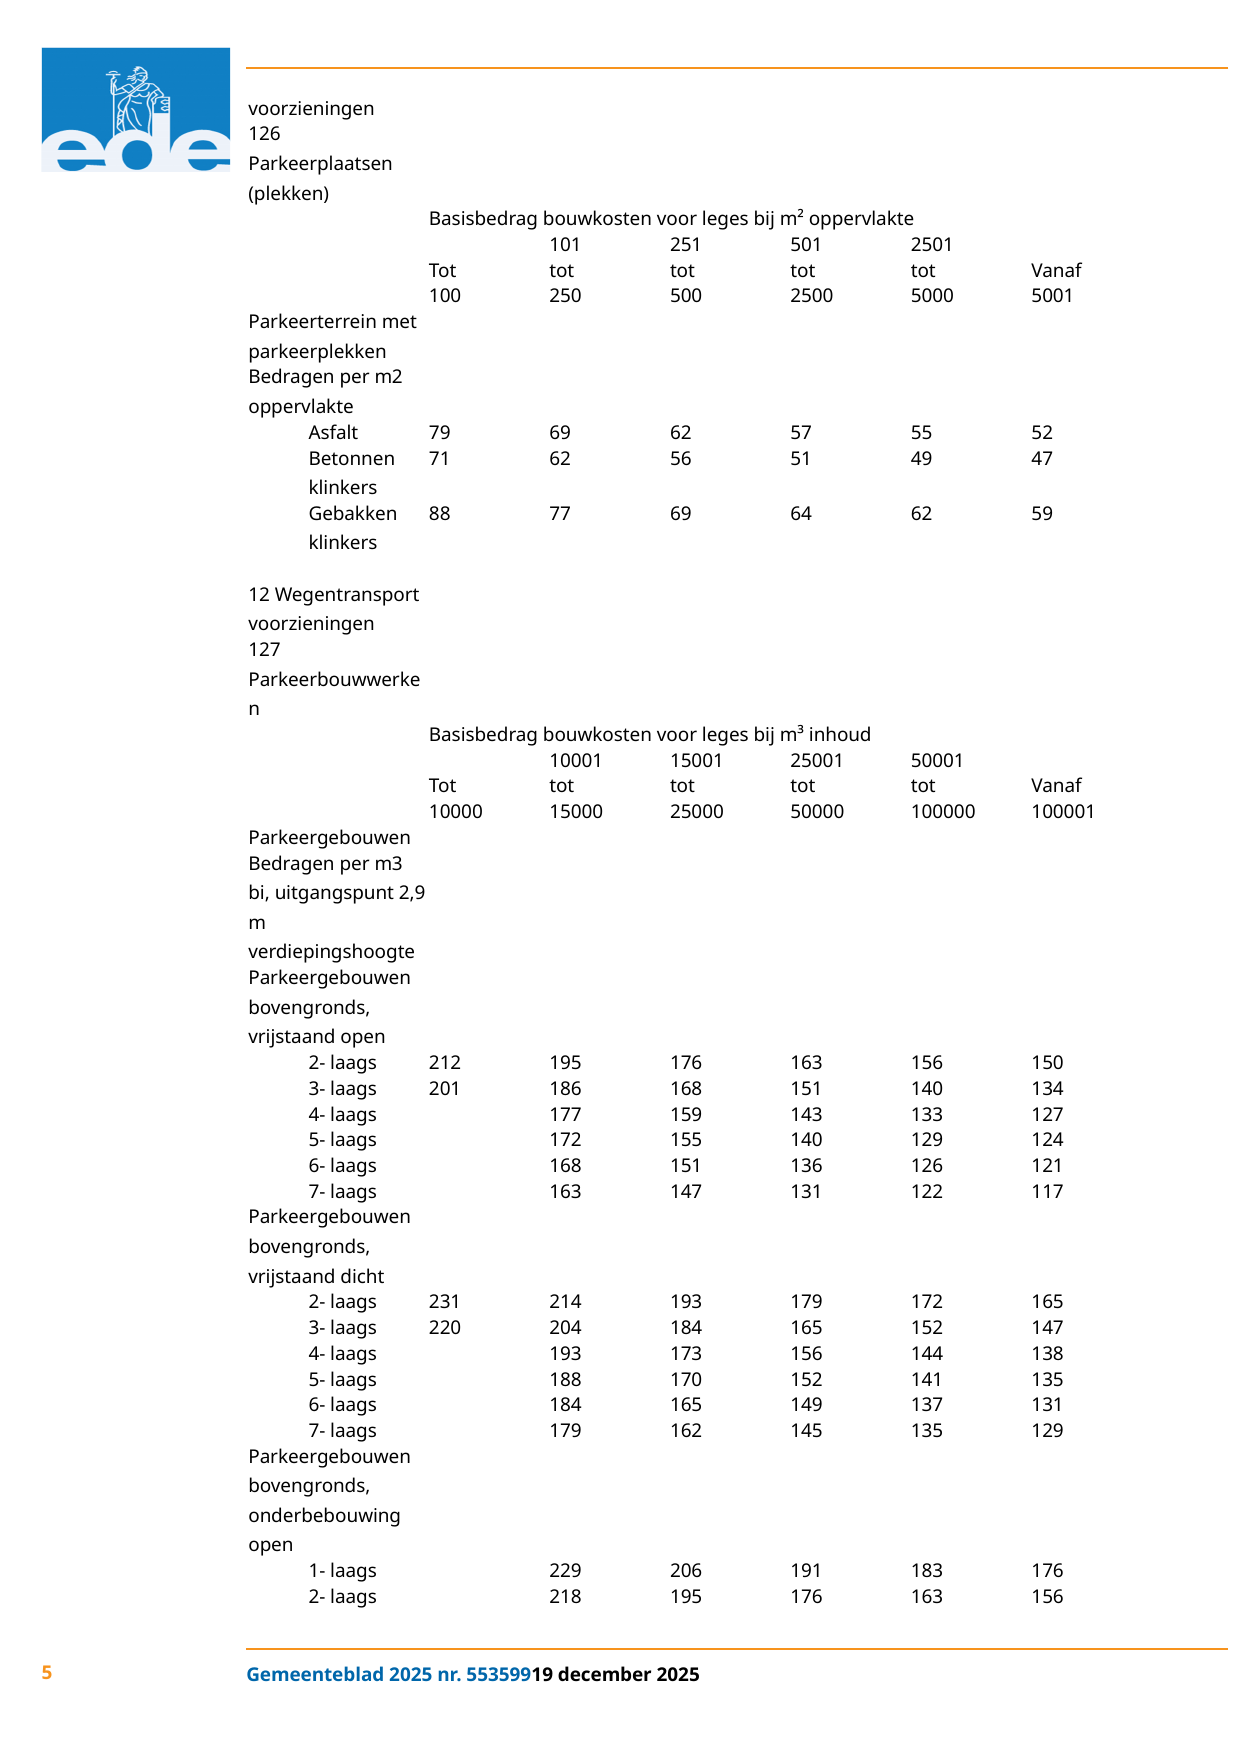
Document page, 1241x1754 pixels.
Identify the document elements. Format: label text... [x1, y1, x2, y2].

table_cell 176 [790, 1583, 911, 1609]
table_cell tot [911, 773, 1031, 798]
table_cell 179 [549, 1417, 670, 1443]
table_cell 151 [790, 1075, 911, 1101]
table_cell [308, 283, 429, 308]
table_cell [308, 555, 429, 581]
table_cell [308, 747, 429, 773]
table_cell [911, 555, 1031, 581]
table_cell [248, 1391, 308, 1417]
table_cell [429, 747, 549, 773]
table_cell [790, 636, 911, 721]
table_cell [248, 1152, 308, 1178]
table_cell [429, 850, 549, 964]
table_cell [549, 850, 670, 964]
table_cell 191 [790, 1558, 911, 1583]
table_cell 150 [1031, 1049, 1152, 1075]
table_cell [670, 1204, 790, 1288]
table_cell 195 [549, 1049, 670, 1075]
table_cell [670, 964, 790, 1049]
table_cell 135 [911, 1417, 1031, 1443]
table_cell [248, 1417, 308, 1443]
table_cell [790, 1443, 911, 1557]
table_cell 5- laags [308, 1126, 429, 1152]
table_cell 47 [1031, 445, 1152, 500]
table_cell [1031, 121, 1152, 205]
table_cell [248, 283, 308, 308]
table_cell tot [790, 773, 911, 798]
table_cell 101 [549, 231, 670, 257]
table_cell [248, 1314, 308, 1340]
table_cell [911, 636, 1031, 721]
table_cell 79 [429, 419, 549, 445]
table_cell Bedragen per m3 bi, uitgangspunt 2,9 m verdiepingshoogte [248, 850, 429, 964]
table_cell [429, 555, 549, 581]
table_cell Basisbedrag bouwkosten voor leges bij m² oppervlakte [429, 205, 1031, 231]
table_cell [1031, 964, 1152, 1049]
table_cell 165 [790, 1314, 911, 1340]
table_cell [248, 799, 308, 824]
picture [41, 47, 231, 172]
table_cell [670, 1443, 790, 1557]
table_cell 25000 [670, 799, 790, 824]
table_cell 156 [790, 1340, 911, 1366]
table_cell 250 [549, 283, 670, 308]
table_cell 136 [790, 1152, 911, 1178]
table_cell 251 [670, 231, 790, 257]
table_cell 55 [911, 419, 1031, 445]
table_cell [911, 721, 1031, 747]
table_cell [429, 95, 549, 121]
table_cell 212 [429, 1049, 549, 1075]
table_cell 134 [1031, 1075, 1152, 1101]
table_cell Basisbedrag bouwkosten voor leges bij m³ inhoud [429, 721, 911, 747]
table_cell [248, 1101, 308, 1126]
table_cell 62 [911, 500, 1031, 555]
table_cell 129 [1031, 1417, 1152, 1443]
table_cell [429, 1443, 549, 1557]
table_cell Vanaf [1031, 773, 1152, 798]
table_cell [790, 964, 911, 1049]
table_cell [248, 231, 308, 257]
table_cell [308, 721, 429, 747]
table_cell [670, 121, 790, 205]
table_cell 50001 [911, 747, 1031, 773]
table_cell [248, 1289, 308, 1314]
table_cell [670, 95, 790, 121]
table_cell 64 [790, 500, 911, 555]
table_cell 193 [549, 1340, 670, 1366]
table_cell 201 [429, 1075, 549, 1101]
table_cell Parkeergebouwen bovengronds, onderbebouwing open [248, 1443, 429, 1557]
table_cell [429, 1558, 549, 1583]
table_cell [248, 747, 308, 773]
table_cell [670, 824, 790, 850]
table_cell [790, 308, 911, 364]
table_cell 159 [670, 1101, 790, 1126]
table_cell 1- laags [308, 1558, 429, 1583]
table_cell 193 [670, 1289, 790, 1314]
table_cell [911, 824, 1031, 850]
table_cell 7- laags [308, 1417, 429, 1443]
table_cell 5- laags [308, 1366, 429, 1391]
table_cell [549, 555, 670, 581]
table_cell 69 [670, 500, 790, 555]
table_cell tot [549, 257, 670, 283]
table_cell 162 [670, 1417, 790, 1443]
table_cell [790, 850, 911, 964]
table_cell 173 [670, 1340, 790, 1366]
table_cell 15001 [670, 747, 790, 773]
table_cell 231 [429, 1289, 549, 1314]
table_cell [790, 121, 911, 205]
table_cell [670, 555, 790, 581]
table_cell 188 [549, 1366, 670, 1391]
table_cell 49 [911, 445, 1031, 500]
table_cell 52 [1031, 419, 1152, 445]
table_cell 163 [790, 1049, 911, 1075]
table_cell 170 [670, 1366, 790, 1391]
table_cell [911, 581, 1031, 636]
table_cell tot [549, 773, 670, 798]
table_cell [790, 364, 911, 419]
table_cell 140 [790, 1126, 911, 1152]
table_cell 2- laags [308, 1583, 429, 1609]
table_cell 195 [670, 1583, 790, 1609]
table_cell [308, 231, 429, 257]
table_cell 15000 [549, 799, 670, 824]
table_cell [790, 95, 911, 121]
table_cell 177 [549, 1101, 670, 1126]
table_cell 4- laags [308, 1101, 429, 1126]
table_cell 131 [790, 1178, 911, 1204]
table_cell 51 [790, 445, 911, 500]
table_cell [911, 121, 1031, 205]
table_cell [911, 850, 1031, 964]
table_cell [790, 581, 911, 636]
table_cell 10001 [549, 747, 670, 773]
table_cell 129 [911, 1126, 1031, 1152]
table_cell 126 Parkeerplaatsen (plekken) [248, 121, 429, 205]
table_cell 141 [911, 1366, 1031, 1391]
table_cell [549, 1443, 670, 1557]
table_cell Tot [429, 257, 549, 283]
table_cell [429, 1366, 549, 1391]
table_cell [549, 364, 670, 419]
table_cell [429, 364, 549, 419]
table_cell 184 [549, 1391, 670, 1417]
table_cell [549, 1204, 670, 1288]
table_cell [790, 1204, 911, 1288]
table_cell [1031, 850, 1152, 964]
table_cell 149 [790, 1391, 911, 1417]
table_cell 127 [1031, 1101, 1152, 1126]
table_cell 3- laags [308, 1075, 429, 1101]
table_cell [248, 257, 308, 283]
table_cell 143 [790, 1101, 911, 1126]
table_cell 176 [670, 1049, 790, 1075]
table_cell 100 [429, 283, 549, 308]
table_cell [1031, 555, 1152, 581]
table_cell 152 [911, 1314, 1031, 1340]
table_cell [911, 1443, 1031, 1557]
table_cell [790, 555, 911, 581]
table_cell [1031, 231, 1152, 257]
table_cell [429, 121, 549, 205]
table_cell [549, 824, 670, 850]
table_cell 10000 [429, 799, 549, 824]
table_cell 145 [790, 1417, 911, 1443]
table_cell [308, 205, 429, 231]
table_cell 165 [1031, 1289, 1152, 1314]
table_cell 6- laags [308, 1152, 429, 1178]
table_cell 25001 [790, 747, 911, 773]
table_cell voorzieningen [248, 95, 429, 121]
table_cell [1031, 1204, 1152, 1288]
table_cell [1031, 721, 1152, 747]
table_cell Parkeergebouwen bovengronds, vrijstaand open [248, 964, 429, 1049]
table_cell 218 [549, 1583, 670, 1609]
table_cell 126 [911, 1152, 1031, 1178]
table_cell [1031, 205, 1152, 231]
table_cell 156 [911, 1049, 1031, 1075]
table_cell tot [790, 257, 911, 283]
table_cell 168 [549, 1152, 670, 1178]
table_cell [429, 1340, 549, 1366]
table_cell 69 [549, 419, 670, 445]
table_cell [248, 1340, 308, 1366]
table_cell 204 [549, 1314, 670, 1340]
table_cell 183 [911, 1558, 1031, 1583]
table_cell 151 [670, 1152, 790, 1178]
table_cell [248, 773, 308, 798]
table_cell tot [911, 257, 1031, 283]
table_cell [1031, 1443, 1152, 1557]
table_cell [248, 205, 308, 231]
table_cell 137 [911, 1391, 1031, 1417]
table_cell 135 [1031, 1366, 1152, 1391]
table_cell 121 [1031, 1152, 1152, 1178]
table_cell 165 [670, 1391, 790, 1417]
table_cell 152 [790, 1366, 911, 1391]
table_cell 2- laags [308, 1049, 429, 1075]
table_cell [248, 1075, 308, 1101]
table_cell [429, 1152, 549, 1178]
table_cell [670, 636, 790, 721]
table_cell [1031, 636, 1152, 721]
table_cell 77 [549, 500, 670, 555]
table_cell 133 [911, 1101, 1031, 1126]
table_cell [429, 1391, 549, 1417]
table_cell 100001 [1031, 799, 1152, 824]
table_cell 138 [1031, 1340, 1152, 1366]
table_cell [670, 850, 790, 964]
table_cell 122 [911, 1178, 1031, 1204]
table_cell 147 [670, 1178, 790, 1204]
table_cell [1031, 95, 1152, 121]
table_cell [911, 964, 1031, 1049]
table_cell [248, 1126, 308, 1152]
table_cell 12 Wegentransport voorzieningen [248, 581, 429, 636]
table_cell [1031, 364, 1152, 419]
table_cell [549, 636, 670, 721]
table_cell [911, 1204, 1031, 1288]
table_cell [429, 581, 549, 636]
table_cell 62 [549, 445, 670, 500]
table_cell 156 [1031, 1583, 1152, 1609]
table_cell [429, 1178, 549, 1204]
table_cell [1031, 581, 1152, 636]
table_cell Parkeergebouwen [248, 824, 429, 850]
table_cell Asfalt [308, 419, 429, 445]
table_cell [429, 231, 549, 257]
table_cell [248, 1583, 308, 1609]
table_cell [429, 1204, 549, 1288]
table_cell 117 [1031, 1178, 1152, 1204]
table_cell [549, 308, 670, 364]
table_cell 2500 [790, 283, 911, 308]
table_cell [911, 308, 1031, 364]
table_cell [429, 824, 549, 850]
table_cell 5000 [911, 283, 1031, 308]
table_cell [248, 555, 308, 581]
table_cell 3- laags [308, 1314, 429, 1340]
table_cell 172 [549, 1126, 670, 1152]
table_cell [549, 95, 670, 121]
table_cell [429, 308, 549, 364]
table_cell tot [670, 257, 790, 283]
table_cell [429, 1417, 549, 1443]
table_cell 179 [790, 1289, 911, 1314]
table_cell 220 [429, 1314, 549, 1340]
table_cell Gebakken klinkers [308, 500, 429, 555]
table_cell [549, 964, 670, 1049]
table_cell [248, 445, 308, 500]
table_cell 155 [670, 1126, 790, 1152]
table_cell 163 [911, 1583, 1031, 1609]
table_cell [911, 95, 1031, 121]
table_cell [308, 773, 429, 798]
table_cell [429, 1101, 549, 1126]
table_cell Vanaf [1031, 257, 1152, 283]
table_cell 71 [429, 445, 549, 500]
table_cell 172 [911, 1289, 1031, 1314]
table_cell 214 [549, 1289, 670, 1314]
table_cell 50000 [790, 799, 911, 824]
table_cell 168 [670, 1075, 790, 1101]
table_cell tot [670, 773, 790, 798]
table_cell 4- laags [308, 1340, 429, 1366]
table_cell 176 [1031, 1558, 1152, 1583]
table_cell 131 [1031, 1391, 1152, 1417]
table_cell Tot [429, 773, 549, 798]
table_cell Parkeerterrein met parkeerplekken [248, 308, 429, 364]
table_cell [248, 1558, 308, 1583]
table_cell Parkeergebouwen bovengronds, vrijstaand dicht [248, 1204, 429, 1288]
table_cell [670, 364, 790, 419]
table_cell 88 [429, 500, 549, 555]
table_cell [670, 581, 790, 636]
table_cell [911, 364, 1031, 419]
table_cell [790, 824, 911, 850]
table_cell [429, 964, 549, 1049]
table_cell [248, 419, 308, 445]
table_cell 144 [911, 1340, 1031, 1366]
table_cell 500 [670, 283, 790, 308]
table_cell 59 [1031, 500, 1152, 555]
table_cell Betonnen klinkers [308, 445, 429, 500]
table_cell [248, 721, 308, 747]
table_cell [549, 581, 670, 636]
table_cell [248, 1049, 308, 1075]
table_cell [308, 799, 429, 824]
table_cell 206 [670, 1558, 790, 1583]
table_cell 57 [790, 419, 911, 445]
table_cell 100000 [911, 799, 1031, 824]
table_cell [670, 308, 790, 364]
table_cell [308, 257, 429, 283]
table_cell 229 [549, 1558, 670, 1583]
table_cell 186 [549, 1075, 670, 1101]
table_cell [1031, 308, 1152, 364]
table_cell [429, 1583, 549, 1609]
table_cell [1031, 747, 1152, 773]
table_cell [1031, 824, 1152, 850]
table_cell 6- laags [308, 1391, 429, 1417]
table_cell 147 [1031, 1314, 1152, 1340]
table_cell Bedragen per m2 oppervlakte [248, 364, 429, 419]
table_cell [549, 121, 670, 205]
table_cell 124 [1031, 1126, 1152, 1152]
table_cell [429, 636, 549, 721]
table_cell 163 [549, 1178, 670, 1204]
table_cell 184 [670, 1314, 790, 1340]
table_cell 2501 [911, 231, 1031, 257]
table_cell 56 [670, 445, 790, 500]
table_cell 127 Parkeerbouwwerken [248, 636, 429, 721]
table_cell 140 [911, 1075, 1031, 1101]
table_cell 2- laags [308, 1289, 429, 1314]
table_cell 7- laags [308, 1178, 429, 1204]
table_cell [248, 500, 308, 555]
table_cell 5001 [1031, 283, 1152, 308]
table_cell [429, 1126, 549, 1152]
table_cell 501 [790, 231, 911, 257]
table_cell 62 [670, 419, 790, 445]
table_cell [248, 1366, 308, 1391]
table_cell [248, 1178, 308, 1204]
